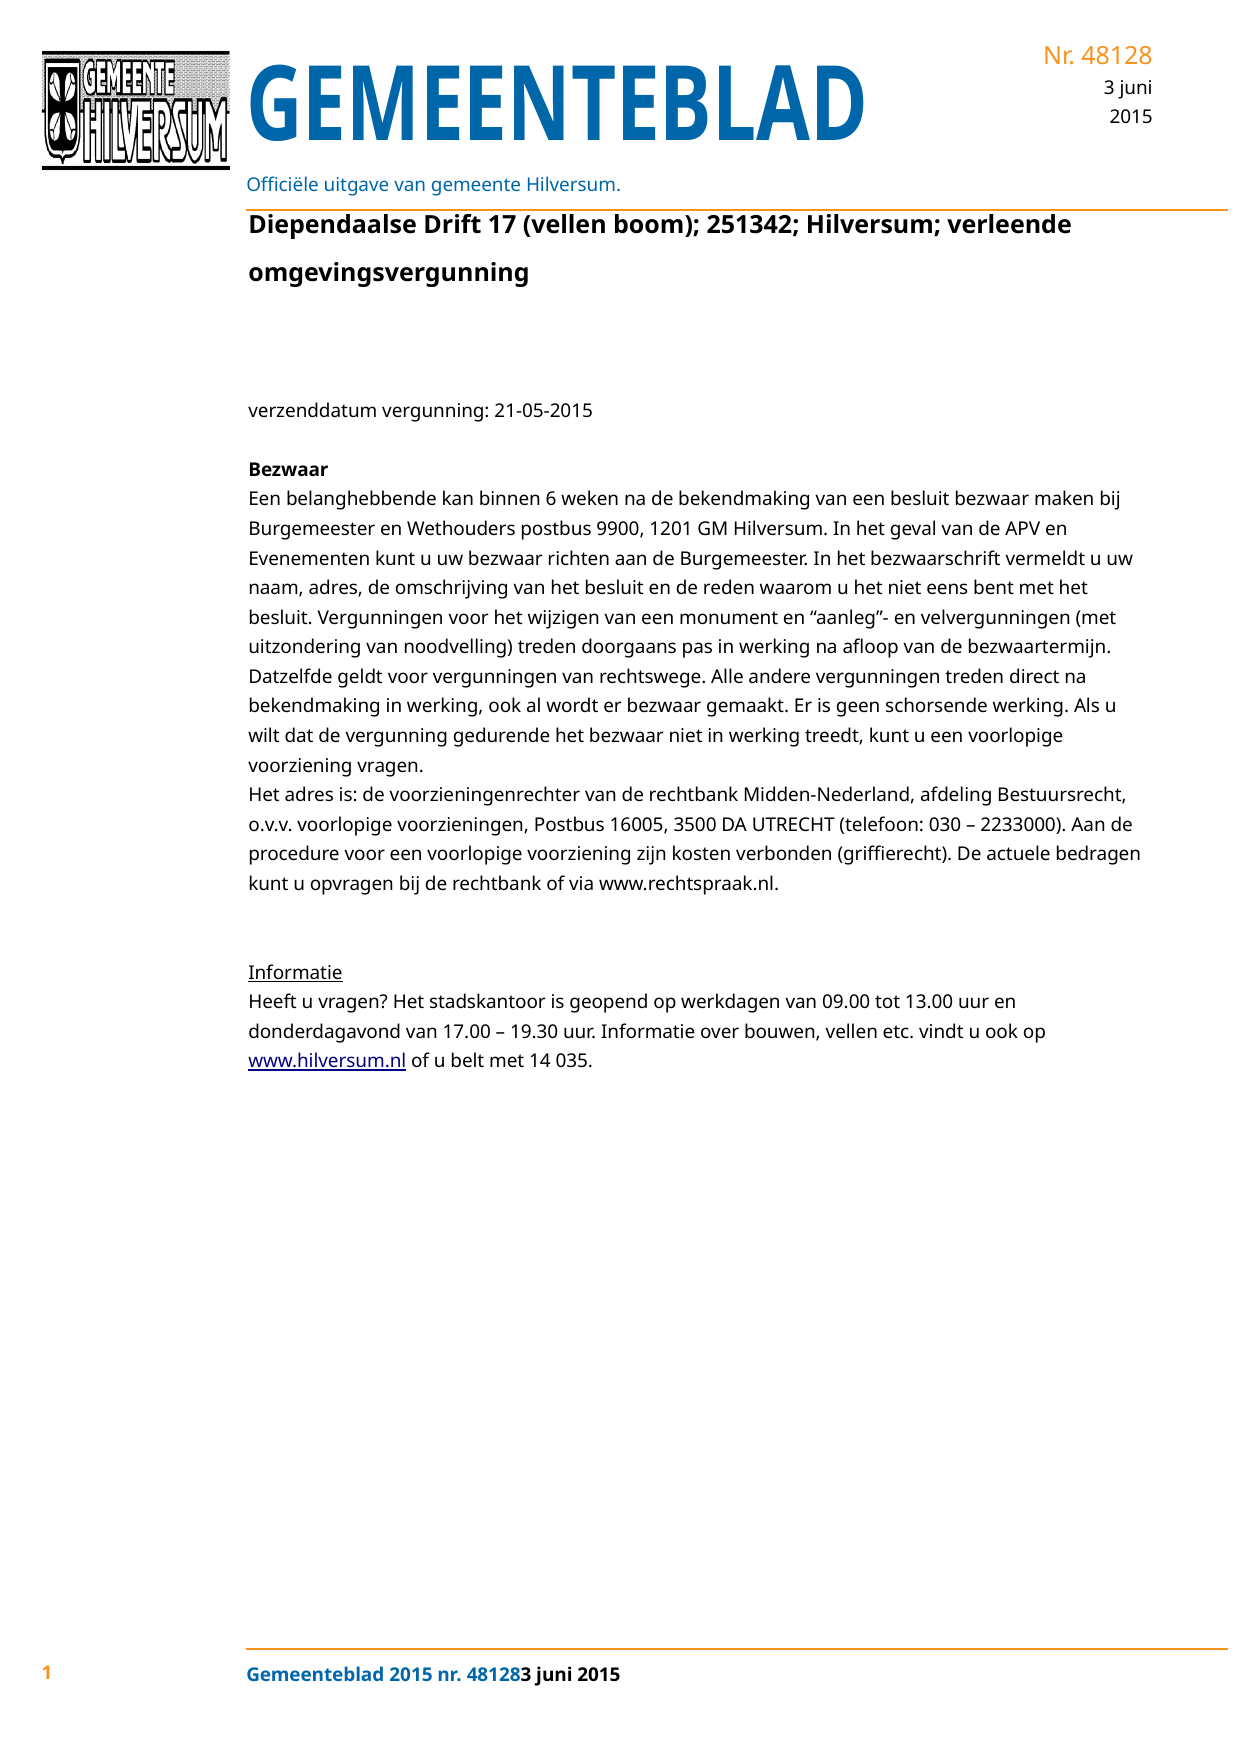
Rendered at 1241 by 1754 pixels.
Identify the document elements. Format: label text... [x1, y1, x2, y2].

text verzenddatum vergunning: 21-05-2015 [248, 397, 1152, 422]
text Diependaalse Drift 17 (vellen boom); 251342; Hilversum; verleende omgevingsvergunning [248, 211, 1152, 288]
text Heeft u vragen? Het stadskantoor is geopend op werkdagen van 09.00 tot 13.00 uur en donderdagavond van 17.00 – 19.30 uur. Informatie over bouwen, vellen etc. vindt u ook op www.hilversum.nl of u belt met 14 035. [248, 988, 1152, 1073]
text Informatie [248, 959, 1152, 984]
picture [41, 47, 231, 172]
text Het adres is: de voorzieningenrechter van de rechtbank Midden-Nederland, afdeling Bestuursrecht, o.v.v. voorlopige voorzieningen, Postbus 16005, 3500 DA UTRECHT (telefoon: 030 – 2233000). Aan de procedure voor een voorlopige voorziening zijn kosten verbonden (griffierecht). De actuele bedragen kunt u opvragen bij de rechtbank of via www.rechtspraak.nl. [248, 781, 1152, 896]
text Bezwaar [248, 456, 1152, 482]
text Een belanghebbende kan binnen 6 weken na de bekendmaking van een besluit bezwaar maken bij Burgemeester en Wethouders postbus 9900, 1201 GM Hilversum. In het geval van de APV en Evenementen kunt u uw bezwaar richten aan de Burgemeester. In het bezwaarschrift vermeldt u uw naam, adres, de omschrijving van het besluit en de reden waarom u het niet eens bent met het besluit. Vergunningen voor het wijzigen van een monument en “aanleg”- en velvergunningen (met uitzondering van noodvelling) treden doorgaans pas in werking na afloop van de bezwaartermijn. Datzelfde geldt voor vergunningen van rechtswege. Alle andere vergunningen treden direct na bekendmaking in werking, ook al wordt er bezwaar gemaakt. Er is geen schorsende werking. Als u wilt dat de vergunning gedurende het bezwaar niet in werking treedt, kunt u een voorlopige voorziening vragen. [248, 486, 1152, 777]
